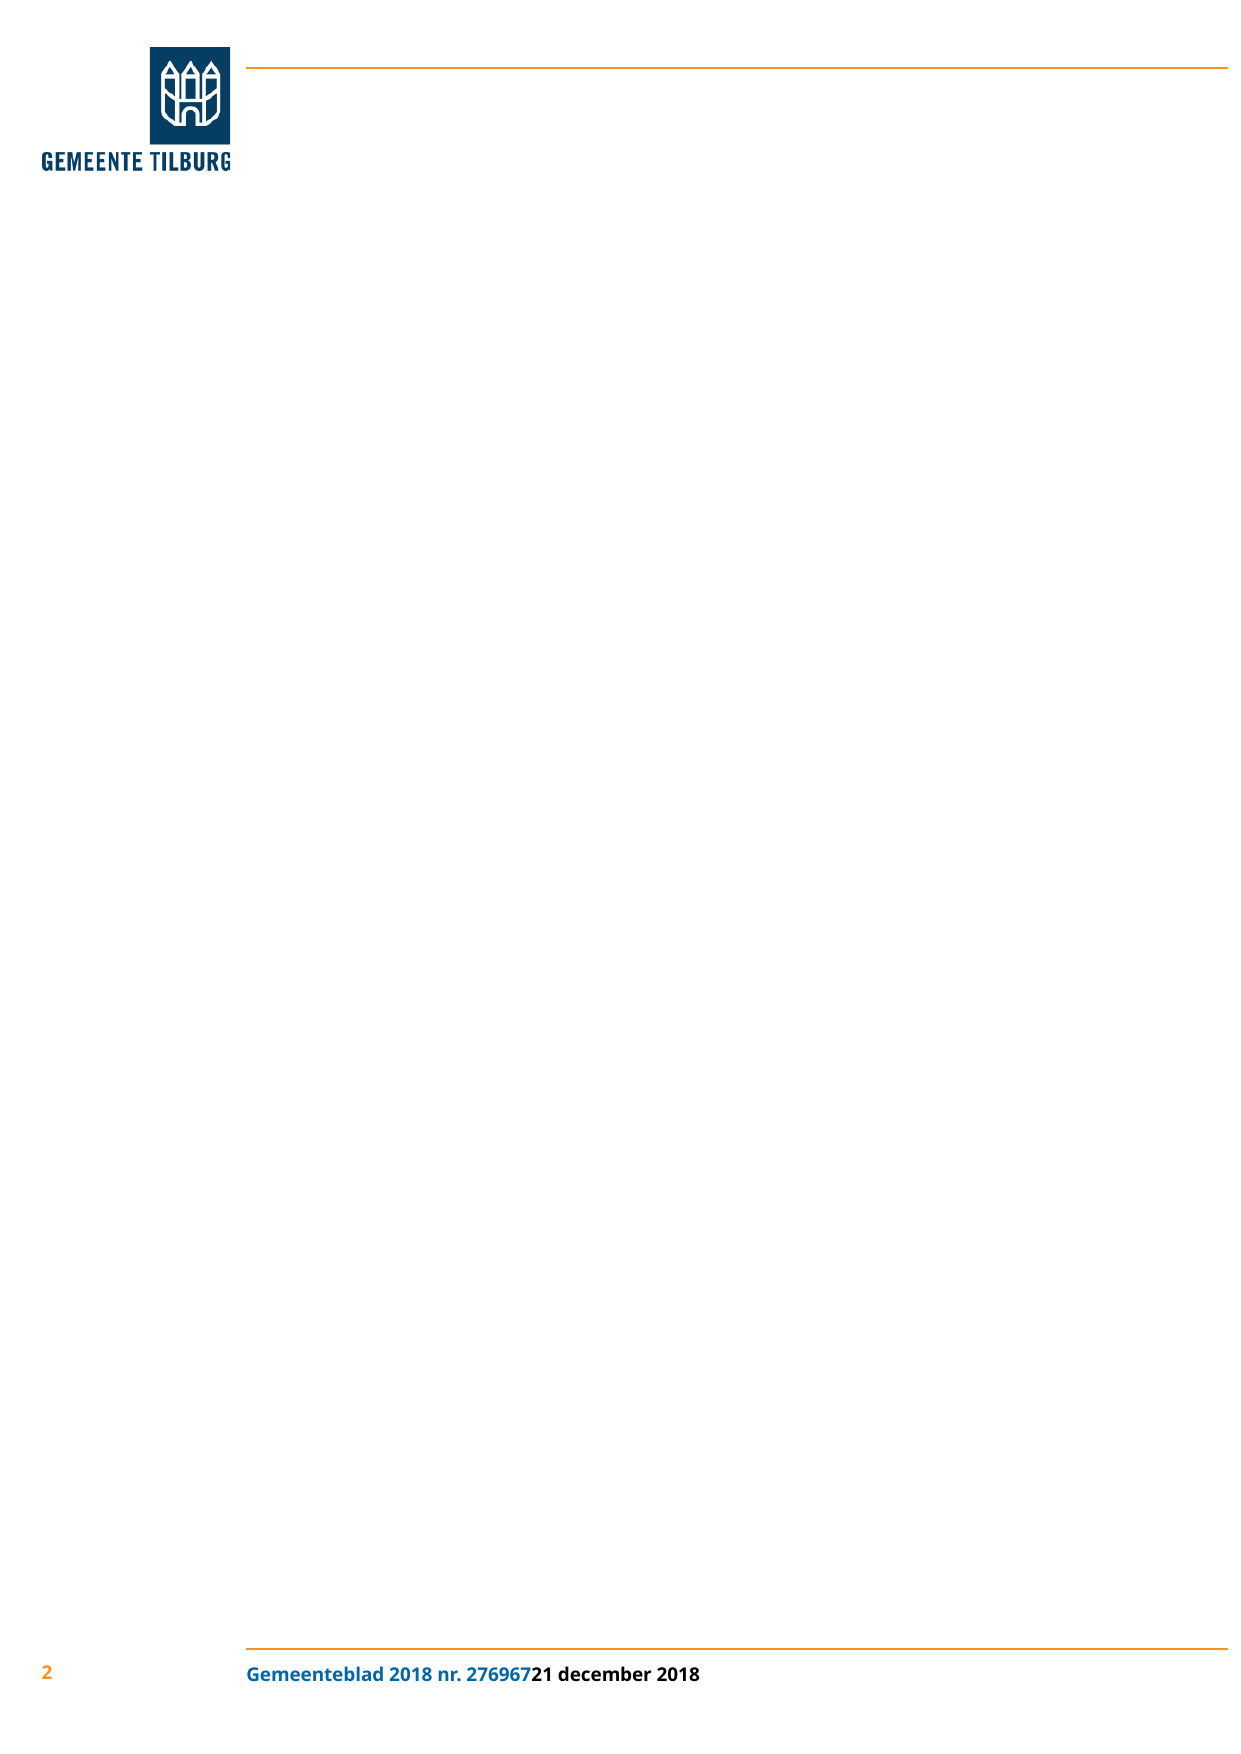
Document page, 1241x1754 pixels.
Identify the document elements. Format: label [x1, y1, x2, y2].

picture [41, 47, 231, 172]
